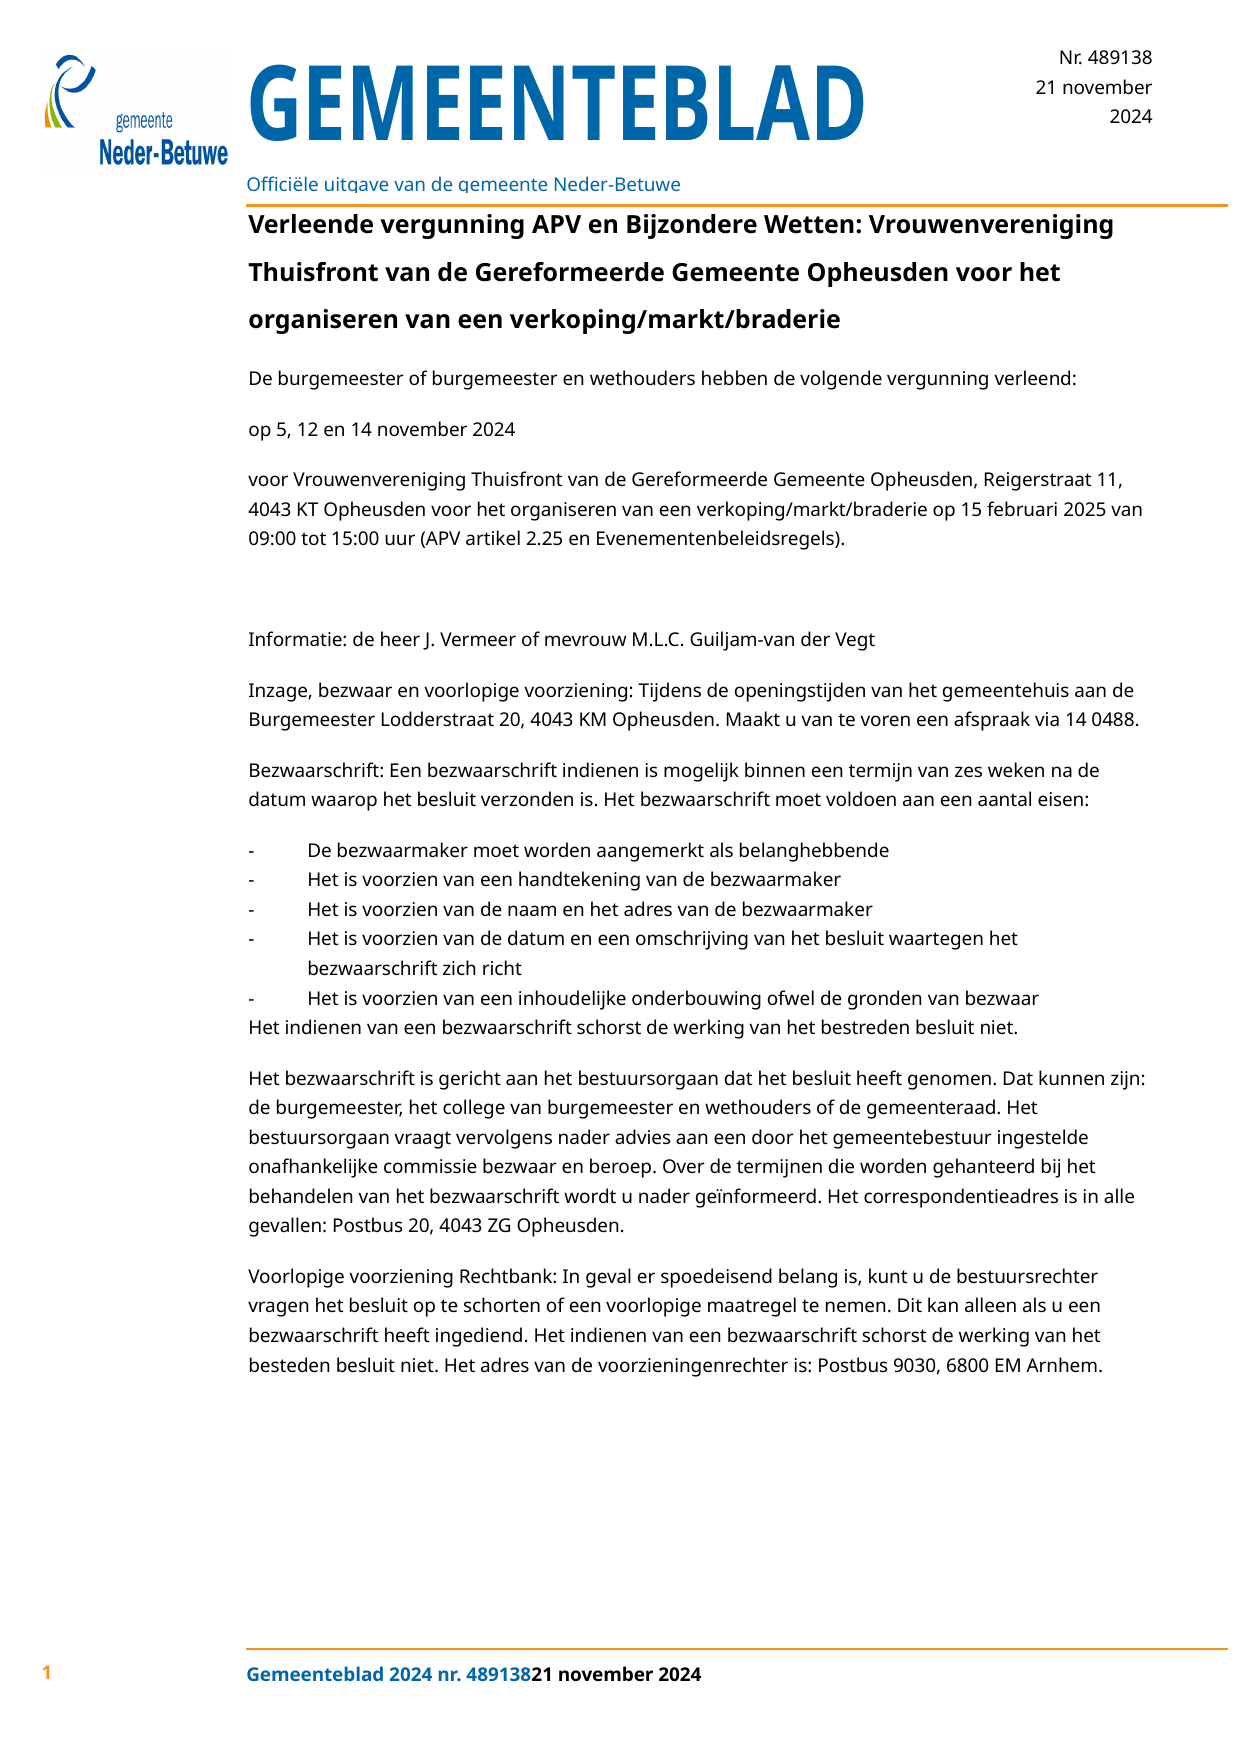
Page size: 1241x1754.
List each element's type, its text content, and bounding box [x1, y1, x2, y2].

text op 5, 12 en 14 november 2024 [248, 416, 1152, 442]
text Bezwaarschrift: Een bezwaarschrift indienen is mogelijk binnen een termijn van zes weken na de datum waarop het besluit verzonden is. Het bezwaarschrift moet voldoen aan een aantal eisen: [248, 757, 1152, 812]
text Inzage, bezwaar en voorlopige voorziening: Tijdens de openingstijden van het gemeentehuis aan de Burgemeester Lodderstraat 20, 4043 KM Opheusden. Maakt u van te voren een afspraak via 14 0488. [248, 677, 1152, 732]
text Informatie: de heer J. Vermeer of mevrouw M.L.C. Guiljam-van der Vegt [248, 626, 1152, 652]
text Voorlopige voorziening Rechtbank: In geval er spoedeisend belang is, kunt u de bestuursrechter vragen het besluit op te schorten of een voorlopige maatregel te nemen. Dit kan alleen als u een bezwaarschrift heeft ingediend. Het indienen van een bezwaarschrift schorst de werking van het besteden besluit niet. Het adres van de voorzieningenrechter is: Postbus 9030, 6800 EM Arnhem. [248, 1263, 1152, 1377]
text voor Vrouwenvereniging Thuisfront van de Gereformeerde Gemeente Opheusden, Reigerstraat 11, 4043 KT Opheusden voor het organiseren van een verkoping/markt/braderie op 15 februari 2025 van 09:00 tot 15:00 uur (APV artikel 2.25 en Evenementenbeleidsregels). [248, 466, 1152, 551]
text Het bezwaarschrift is gericht aan het bestuursorgaan dat het besluit heeft genomen. Dat kunnen zijn: de burgemeester, het college van burgemeester en wethouders of de gemeenteraad. Het bestuursorgaan vraagt vervolgens nader advies aan een door het gemeentebestuur ingestelde onafhankelijke commissie bezwaar en beroep. Over de termijnen die worden gehanteerd bij het behandelen van het bezwaarschrift wordt u nader geïnformeerd. Het correspondentieadres is in alle gevallen: Postbus 20, 4043 ZG Opheusden. [248, 1065, 1152, 1238]
text Verleende vergunning APV en Bijzondere Wetten: Vrouwenvereniging Thuisfront van de Gereformeerde Gemeente Opheusden voor het organiseren van een verkoping/markt/braderie [248, 207, 1152, 336]
picture [41, 47, 231, 172]
list Het is voorzien van een inhoudelijke onderbouwing ofwel de gronden van bezwaar [248, 985, 1152, 1010]
list Het is voorzien van de naam en het adres van de bezwaarmaker [248, 896, 1152, 922]
list Het is voorzien van de datum en een omschrijving van het besluit waartegen het bezwaarschrift zich richt [248, 926, 1152, 981]
list Het is voorzien van een handtekening van de bezwaarmaker [248, 866, 1152, 892]
text De burgemeester of burgemeester en wethouders hebben de volgende vergunning verleend: [248, 366, 1152, 391]
list De bezwaarmaker moet worden aangemerkt als belanghebbende [248, 837, 1152, 862]
text Het indienen van een bezwaarschrift schorst de werking van het bestreden besluit niet. [248, 1014, 1152, 1040]
